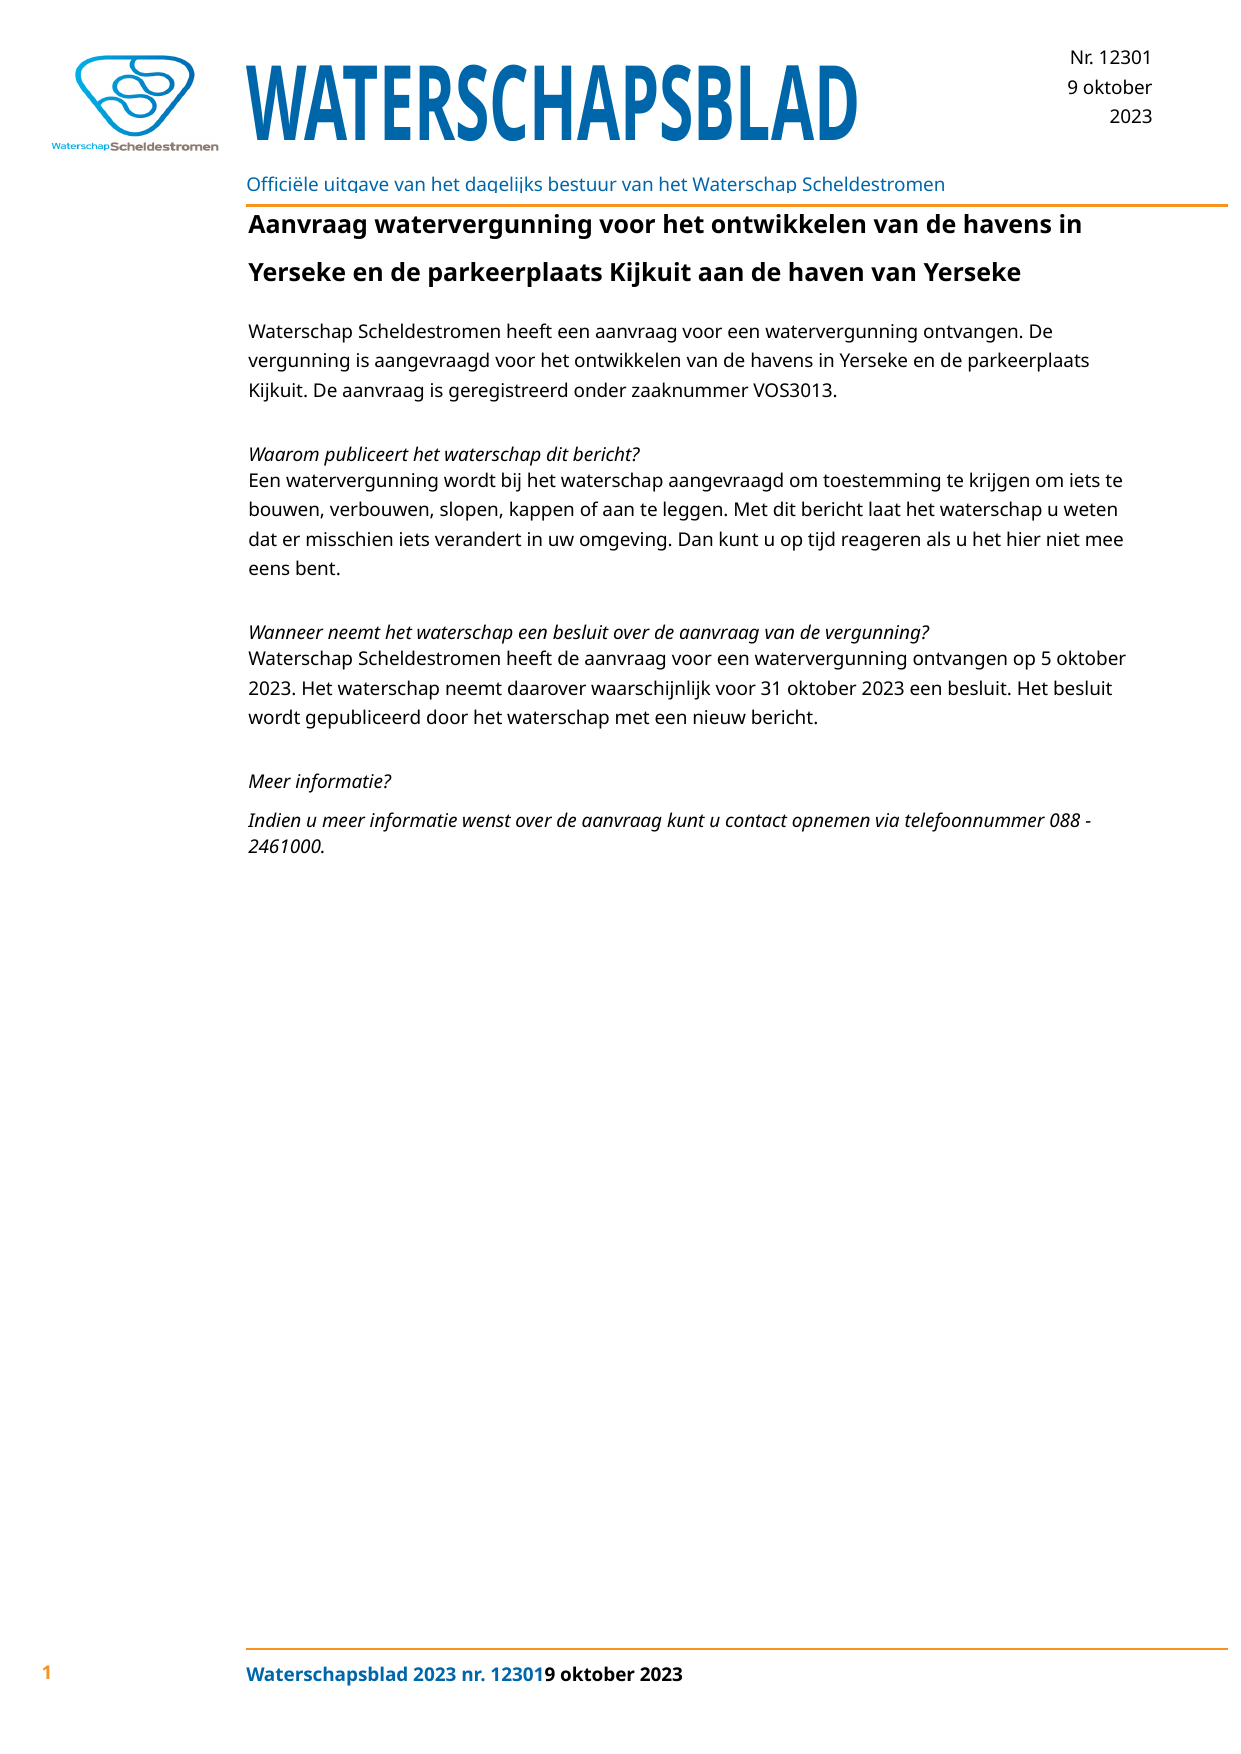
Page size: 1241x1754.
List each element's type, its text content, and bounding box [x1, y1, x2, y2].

text Een watervergunning wordt bij het waterschap aangevraagd om toestemming te krijgen om iets te bouwen, verbouwen, slopen, kappen of aan te leggen. Met dit bericht laat het waterschap u weten dat er misschien iets verandert in uw omgeving. Dan kunt u op tijd reageren als u het hier niet mee eens bent. [248, 467, 1152, 581]
text Waterschap Scheldestromen heeft de aanvraag voor een watervergunning ontvangen op 5 oktober 2023. Het waterschap neemt daarover waarschijnlijk voor 31 oktober 2023 een besluit. Het besluit wordt gepubliceerd door het waterschap met een nieuw bericht. [248, 645, 1152, 730]
picture [41, 47, 231, 172]
text Waterschap Scheldestromen heeft een aanvraag voor een watervergunning ontvangen. De vergunning is aangevraagd voor het ontwikkelen van de havens in Yerseke en de parkeerplaats Kijkuit. De aanvraag is geregistreerd onder zaaknummer VOS3013. [248, 318, 1152, 403]
text Waarom publiceert het waterschap dit bericht? [248, 441, 1152, 467]
text Wanneer neemt het waterschap een besluit over de aanvraag van de vergunning? [248, 619, 1152, 645]
text Aanvraag watervergunning voor het ontwikkelen van de havens in Yerseke en de parkeerplaats Kijkuit aan de haven van Yerseke [248, 207, 1152, 288]
text Meer informatie? [248, 768, 1152, 794]
text Indien u meer informatie wenst over de aanvraag kunt u contact opnemen via telefoonnummer 088 - 2461000. [248, 808, 1152, 859]
